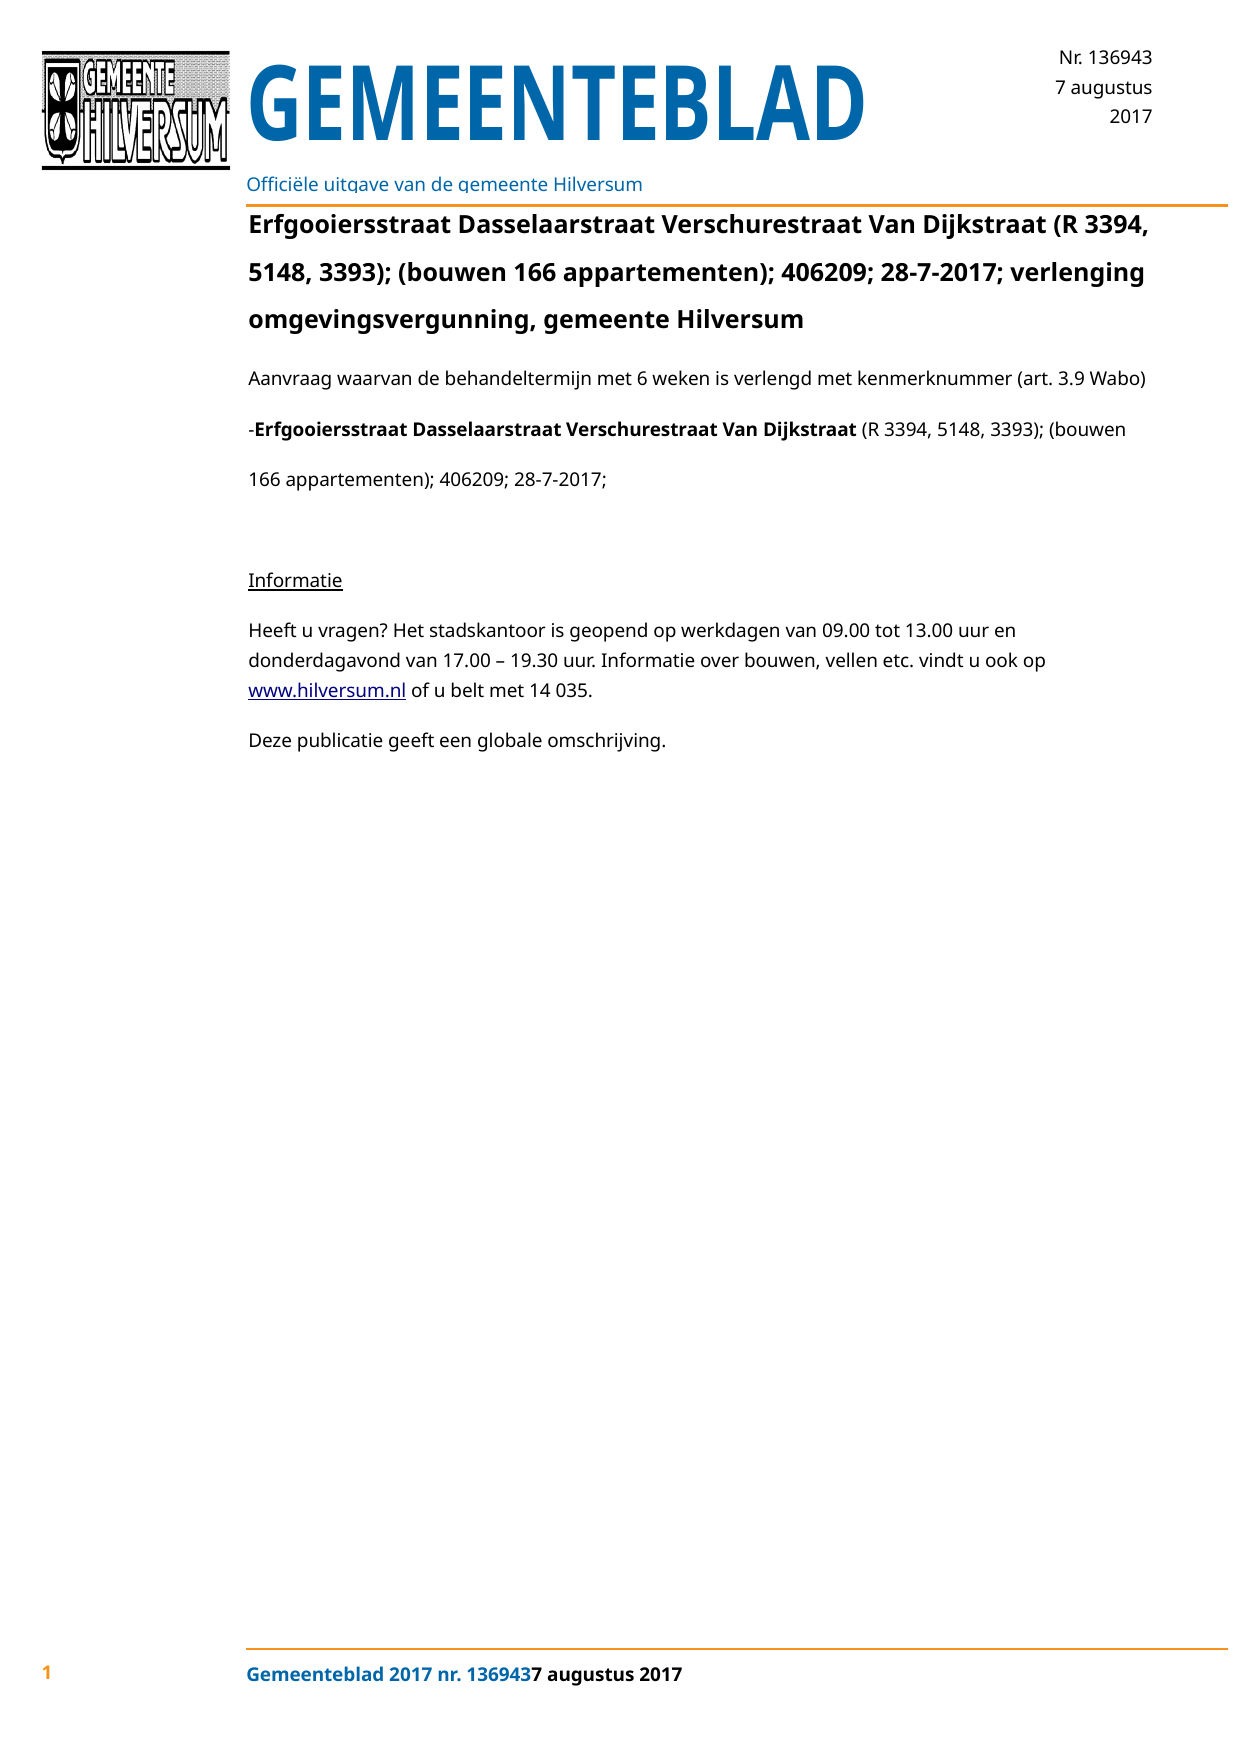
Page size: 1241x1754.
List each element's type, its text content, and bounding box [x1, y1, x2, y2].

text -Erfgooiersstraat Dasselaarstraat Verschurestraat Van Dijkstraat (R 3394, 5148, 3393); (bouwen [248, 416, 1152, 442]
text Deze publicatie geeft een globale omschrijving. [248, 727, 1152, 753]
text Aanvraag waarvan de behandeltermijn met 6 weken is verlengd met kenmerknummer (art. 3.9 Wabo) [248, 366, 1152, 391]
text Informatie [248, 567, 1152, 593]
text Erfgooiersstraat Dasselaarstraat Verschurestraat Van Dijkstraat (R 3394, 5148, 3393); (bouwen 166 appartementen); 406209; 28-7-2017; verlenging omgevingsvergunning, gemeente Hilversum [248, 207, 1152, 336]
text Heeft u vragen? Het stadskantoor is geopend op werkdagen van 09.00 tot 13.00 uur en donderdagavond van 17.00 – 19.30 uur. Informatie over bouwen, vellen etc. vindt u ook op www.hilversum.nl of u belt met 14 035. [248, 618, 1152, 702]
text 166 appartementen); 406209; 28-7-2017; [248, 466, 1152, 492]
picture [41, 47, 231, 172]
